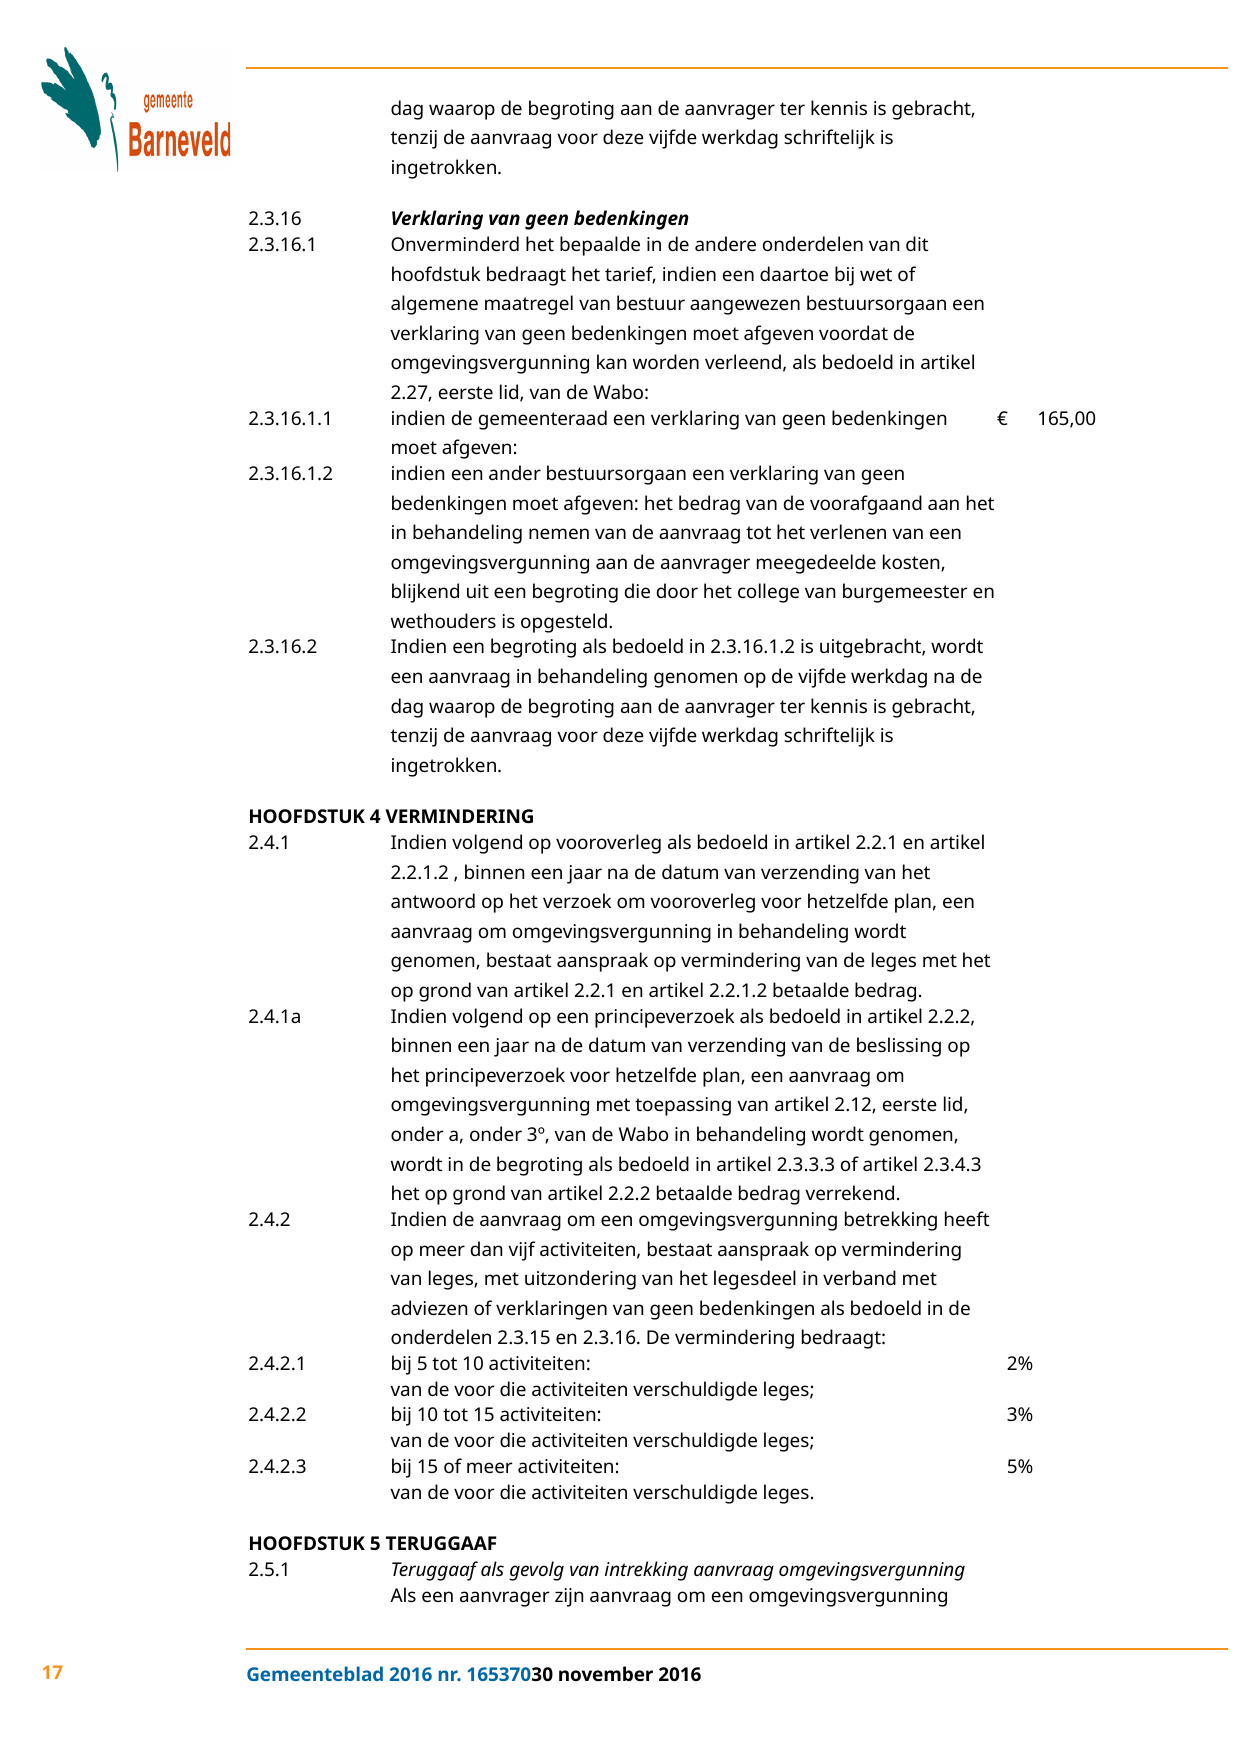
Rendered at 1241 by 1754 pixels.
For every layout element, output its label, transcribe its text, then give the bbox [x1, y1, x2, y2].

table_cell 2.4.2 [248, 1206, 390, 1350]
table_cell Verklaring van geen bedenkingen [390, 205, 997, 231]
picture [41, 47, 231, 172]
table_cell [248, 180, 390, 205]
table_cell bij 5 tot 10 activiteiten: [390, 1350, 997, 1376]
table_cell [390, 1505, 997, 1530]
table_cell [997, 231, 1152, 405]
table_cell [248, 1505, 390, 1530]
table_cell 2.3.16.1.2 [248, 460, 390, 634]
table_cell 2.3.16.2 [248, 634, 390, 778]
table_cell 2% [997, 1350, 1152, 1376]
table_cell 2.4.1a [248, 1003, 390, 1206]
table_cell Indien de aanvraag om een omgevingsvergunning betrekking heeft op meer dan vijf activiteiten, bestaat aanspraak op vermindering van leges, met uitzondering van het legesdeel in verband met adviezen of verklaringen van geen bedenkingen als bedoeld in de onderdelen 2.3.15 en 2.3.16. De vermindering bedraagt: [390, 1206, 997, 1350]
table_cell [997, 460, 1152, 634]
table_cell Indien volgend op een principeverzoek als bedoeld in artikel 2.2.2, binnen een jaar na de datum van verzending van de beslissing op het principeverzoek voor hetzelfde plan, een aanvraag om omgevingsvergunning met toepassing van artikel 2.12, eerste lid, onder a, onder 3º, van de Wabo in behandeling wordt genomen, wordt in de begroting als bedoeld in artikel 2.3.3.3 of artikel 2.3.4.3 het op grond van artikel 2.2.2 betaalde bedrag verrekend. [390, 1003, 997, 1206]
table_cell Indien volgend op vooroverleg als bedoeld in artikel 2.2.1 en artikel 2.2.1.2 , binnen een jaar na de datum van verzending van het antwoord op het verzoek om vooroverleg voor hetzelfde plan, een aanvraag om omgevingsvergunning in behandeling wordt genomen, bestaat aanspraak op vermindering van de leges met het op grond van artikel 2.2.1 en artikel 2.2.1.2 betaalde bedrag. [390, 829, 997, 1003]
table_cell dag waarop de begroting aan de aanvrager ter kennis is gebracht, tenzij de aanvraag voor deze vijfde werkdag schriftelijk is ingetrokken. [390, 95, 997, 180]
table_cell 2.4.2.3 [248, 1453, 390, 1479]
table_cell Onverminderd het bepaalde in de andere onderdelen van dit hoofdstuk bedraagt het tarief, indien een daartoe bij wet of algemene maatregel van bestuur aangewezen bestuursorgaan een verklaring van geen bedenkingen moet afgeven voordat de omgevingsvergunning kan worden verleend, als bedoeld in artikel 2.27, eerste lid, van de Wabo: [390, 231, 997, 405]
table_cell HOOFDSTUK 4 VERMINDERING [248, 804, 1152, 829]
table_cell [248, 1376, 390, 1402]
table_cell van de voor die activiteiten verschuldigde leges; [390, 1428, 997, 1453]
table_cell [390, 180, 997, 205]
table_cell [997, 95, 1152, 180]
table_cell [997, 778, 1152, 803]
table_cell 2.4.1 [248, 829, 390, 1003]
table_cell [997, 205, 1152, 231]
table_cell 2.5.1 [248, 1556, 390, 1582]
table_cell [248, 95, 390, 180]
table_cell 2.3.16.1.1 [248, 405, 390, 460]
table_cell van de voor die activiteiten verschuldigde leges; [390, 1376, 997, 1402]
table_cell [997, 634, 1152, 778]
table_cell Als een aanvrager zijn aanvraag om een omgevingsvergunning [390, 1582, 997, 1607]
table_cell bij 15 of meer activiteiten: [390, 1453, 997, 1479]
table_cell HOOFDSTUK 5 TERUGGAAF [248, 1530, 1152, 1556]
table_cell 2.3.16 [248, 205, 390, 231]
table_cell [997, 1206, 1152, 1350]
table_cell [997, 829, 1152, 1003]
table_cell [997, 1428, 1152, 1453]
table_cell [390, 778, 997, 803]
table_cell indien een ander bestuursorgaan een verklaring van geen bedenkingen moet afgeven: het bedrag van de voorafgaand aan het in behandeling nemen van de aanvraag tot het verlenen van een omgevingsvergunning aan de aanvrager meegedeelde kosten, blijkend uit een begroting die door het college van burgemeester en wethouders is opgesteld. [390, 460, 997, 634]
table_cell van de voor die activiteiten verschuldigde leges. [390, 1479, 997, 1504]
table_cell [997, 1505, 1152, 1530]
table_cell bij 10 tot 15 activiteiten: [390, 1402, 997, 1427]
table_cell € 165,00 [997, 405, 1152, 460]
table_cell [997, 1376, 1152, 1402]
table_cell 2.3.16.1 [248, 231, 390, 405]
table_cell [997, 1479, 1152, 1504]
table_cell 2.4.2.2 [248, 1402, 390, 1427]
table_cell 3% [997, 1402, 1152, 1427]
table_cell [248, 1428, 390, 1453]
table_cell 5% [997, 1453, 1152, 1479]
table_cell [248, 778, 390, 803]
table_cell indien de gemeenteraad een verklaring van geen bedenkingen moet afgeven: [390, 405, 997, 460]
table_cell [997, 1582, 1152, 1607]
table_cell Teruggaaf als gevolg van intrekking aanvraag omgevingsvergunning [390, 1556, 997, 1582]
table_cell [248, 1479, 390, 1504]
table_cell Indien een begroting als bedoeld in 2.3.16.1.2 is uitgebracht, wordt een aanvraag in behandeling genomen op de vijfde werkdag na de dag waarop de begroting aan de aanvrager ter kennis is gebracht, tenzij de aanvraag voor deze vijfde werkdag schriftelijk is ingetrokken. [390, 634, 997, 778]
table_cell [997, 1556, 1152, 1582]
table_cell [248, 1582, 390, 1607]
table_cell [997, 180, 1152, 205]
table_cell [997, 1003, 1152, 1206]
table_cell 2.4.2.1 [248, 1350, 390, 1376]
